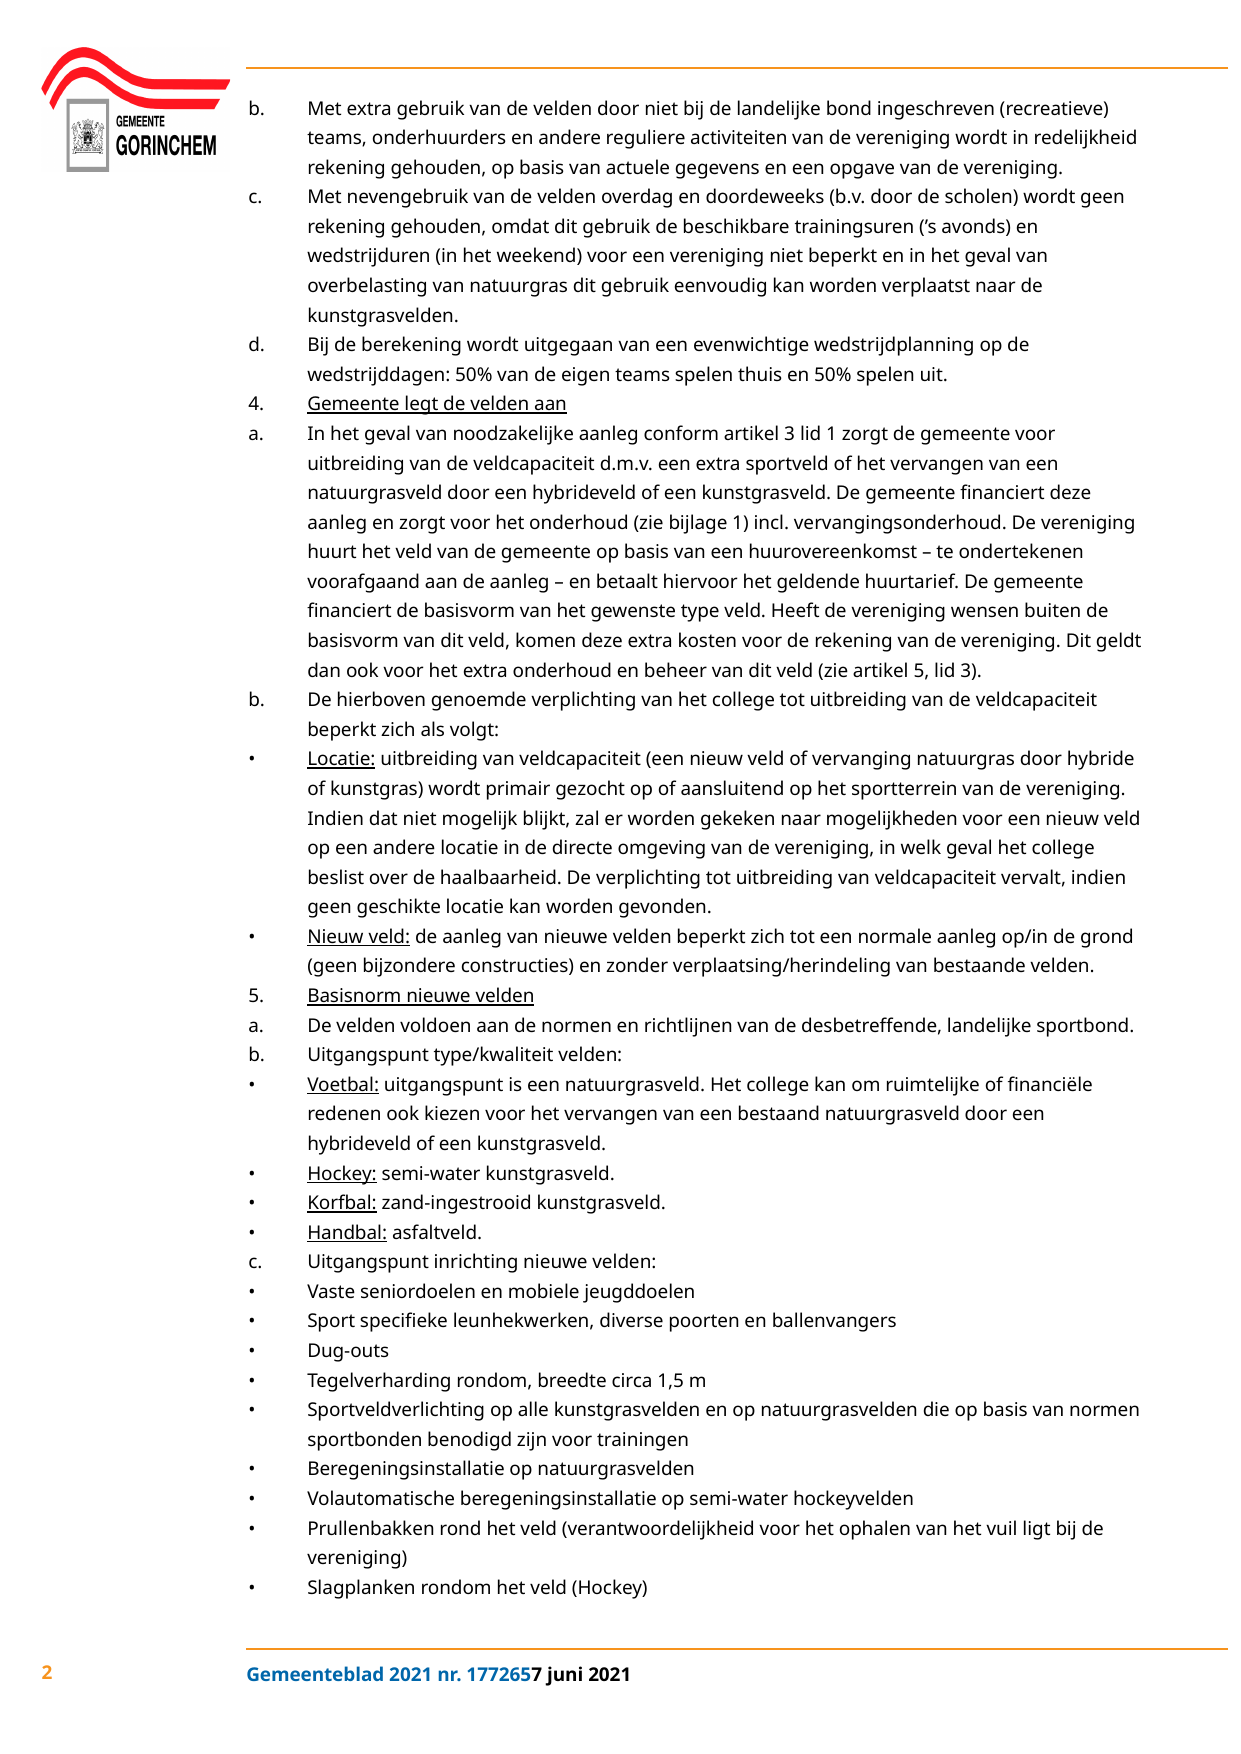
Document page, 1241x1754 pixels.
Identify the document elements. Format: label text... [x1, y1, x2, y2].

list Met nevengebruik van de velden overdag en doordeweeks (b.v. door de scholen) wordt geen rekening gehouden, omdat dit gebruik de beschikbare trainingsuren (’s avonds) en wedstrijduren (in het weekend) voor een vereniging niet beperkt en in het geval van overbelasting van natuurgras dit gebruik eenvoudig kan worden verplaatst naar de kunstgrasvelden. [248, 183, 1152, 328]
list In het geval van noodzakelijke aanleg conform artikel 3 lid 1 zorgt de gemeente voor uitbreiding van de veldcapaciteit d.m.v. een extra sportveld of het vervangen van een natuurgrasveld door een hybrideveld of een kunstgrasveld. De gemeente financiert deze aanleg en zorgt voor het onderhoud (zie bijlage 1) incl. vervangingsonderhoud. De vereniging huurt het veld van de gemeente op basis van een huurovereenkomst – te ondertekenen voorafgaand aan de aanleg – en betaalt hiervoor het geldende huurtarief. De gemeente financiert de basisvorm van het gewenste type veld. Heeft de vereniging wensen buiten de basisvorm van dit veld, komen deze extra kosten voor de rekening van de vereniging. Dit geldt dan ook voor het extra onderhoud en beheer van dit veld (zie artikel 5, lid 3). [248, 420, 1152, 683]
list Sport specifieke leunhekwerken, diverse poorten en ballenvangers [248, 1308, 1152, 1333]
list Slagplanken rondom het veld (Hockey) [248, 1574, 1152, 1600]
list Locatie: uitbreiding van veldcapaciteit (een nieuw veld of vervanging natuurgras door hybride of kunstgras) wordt primair gezocht op of aansluitend op het sportterrein van de vereniging. Indien dat niet mogelijk blijkt, zal er worden gekeken naar mogelijkheden voor een nieuw veld op een andere locatie in de directe omgeving van de vereniging, in welk geval het college beslist over de haalbaarheid. De verplichting tot uitbreiding van veldcapaciteit vervalt, indien geen geschikte locatie kan worden gevonden. [248, 746, 1152, 919]
list Basisnorm nieuwe velden [248, 982, 1152, 1008]
list Bij de berekening wordt uitgegaan van een evenwichtige wedstrijdplanning op de wedstrijddagen: 50% van de eigen teams spelen thuis en 50% spelen uit. [248, 331, 1152, 387]
list Dug-outs [248, 1337, 1152, 1363]
list Uitgangspunt type/kwaliteit velden: [248, 1041, 1152, 1067]
list Uitgangspunt inrichting nieuwe velden: [248, 1248, 1152, 1274]
list Vaste seniordoelen en mobiele jeugddoelen [248, 1278, 1152, 1304]
list Met extra gebruik van de velden door niet bij de landelijke bond ingeschreven (recreatieve) teams, onderhuurders en andere reguliere activiteiten van de vereniging wordt in redelijkheid rekening gehouden, op basis van actuele gegevens en een opgave van de vereniging. [248, 95, 1152, 180]
picture [41, 47, 231, 172]
list Gemeente legt de velden aan [248, 391, 1152, 416]
list Korfbal: zand-ingestrooid kunstgrasveld. [248, 1189, 1152, 1215]
list De velden voldoen aan de normen en richtlijnen van de desbetreffende, landelijke sportbond. [248, 1012, 1152, 1038]
list Hockey: semi-water kunstgrasveld. [248, 1160, 1152, 1186]
list Volautomatische beregeningsinstallatie op semi-water hockeyvelden [248, 1485, 1152, 1511]
list Voetbal: uitgangspunt is een natuurgrasveld. Het college kan om ruimtelijke of financiële redenen ook kiezen voor het vervangen van een bestaand natuurgrasveld door een hybrideveld of een kunstgrasveld. [248, 1071, 1152, 1156]
list Beregeningsinstallatie op natuurgrasvelden [248, 1456, 1152, 1481]
list De hierboven genoemde verplichting van het college tot uitbreiding van de veldcapaciteit beperkt zich als volgt: [248, 686, 1152, 742]
list Tegelverharding rondom, breedte circa 1,5 m [248, 1367, 1152, 1393]
list Prullenbakken rond het veld (verantwoordelijkheid voor het ophalen van het vuil ligt bij de vereniging) [248, 1515, 1152, 1570]
list Handbal: asfaltveld. [248, 1219, 1152, 1245]
list Sportveldverlichting op alle kunstgrasvelden en op natuurgrasvelden die op basis van normen sportbonden benodigd zijn voor trainingen [248, 1396, 1152, 1452]
list Nieuw veld: de aanleg van nieuwe velden beperkt zich tot een normale aanleg op/in de grond (geen bijzondere constructies) en zonder verplaatsing/herindeling van bestaande velden. [248, 923, 1152, 978]
